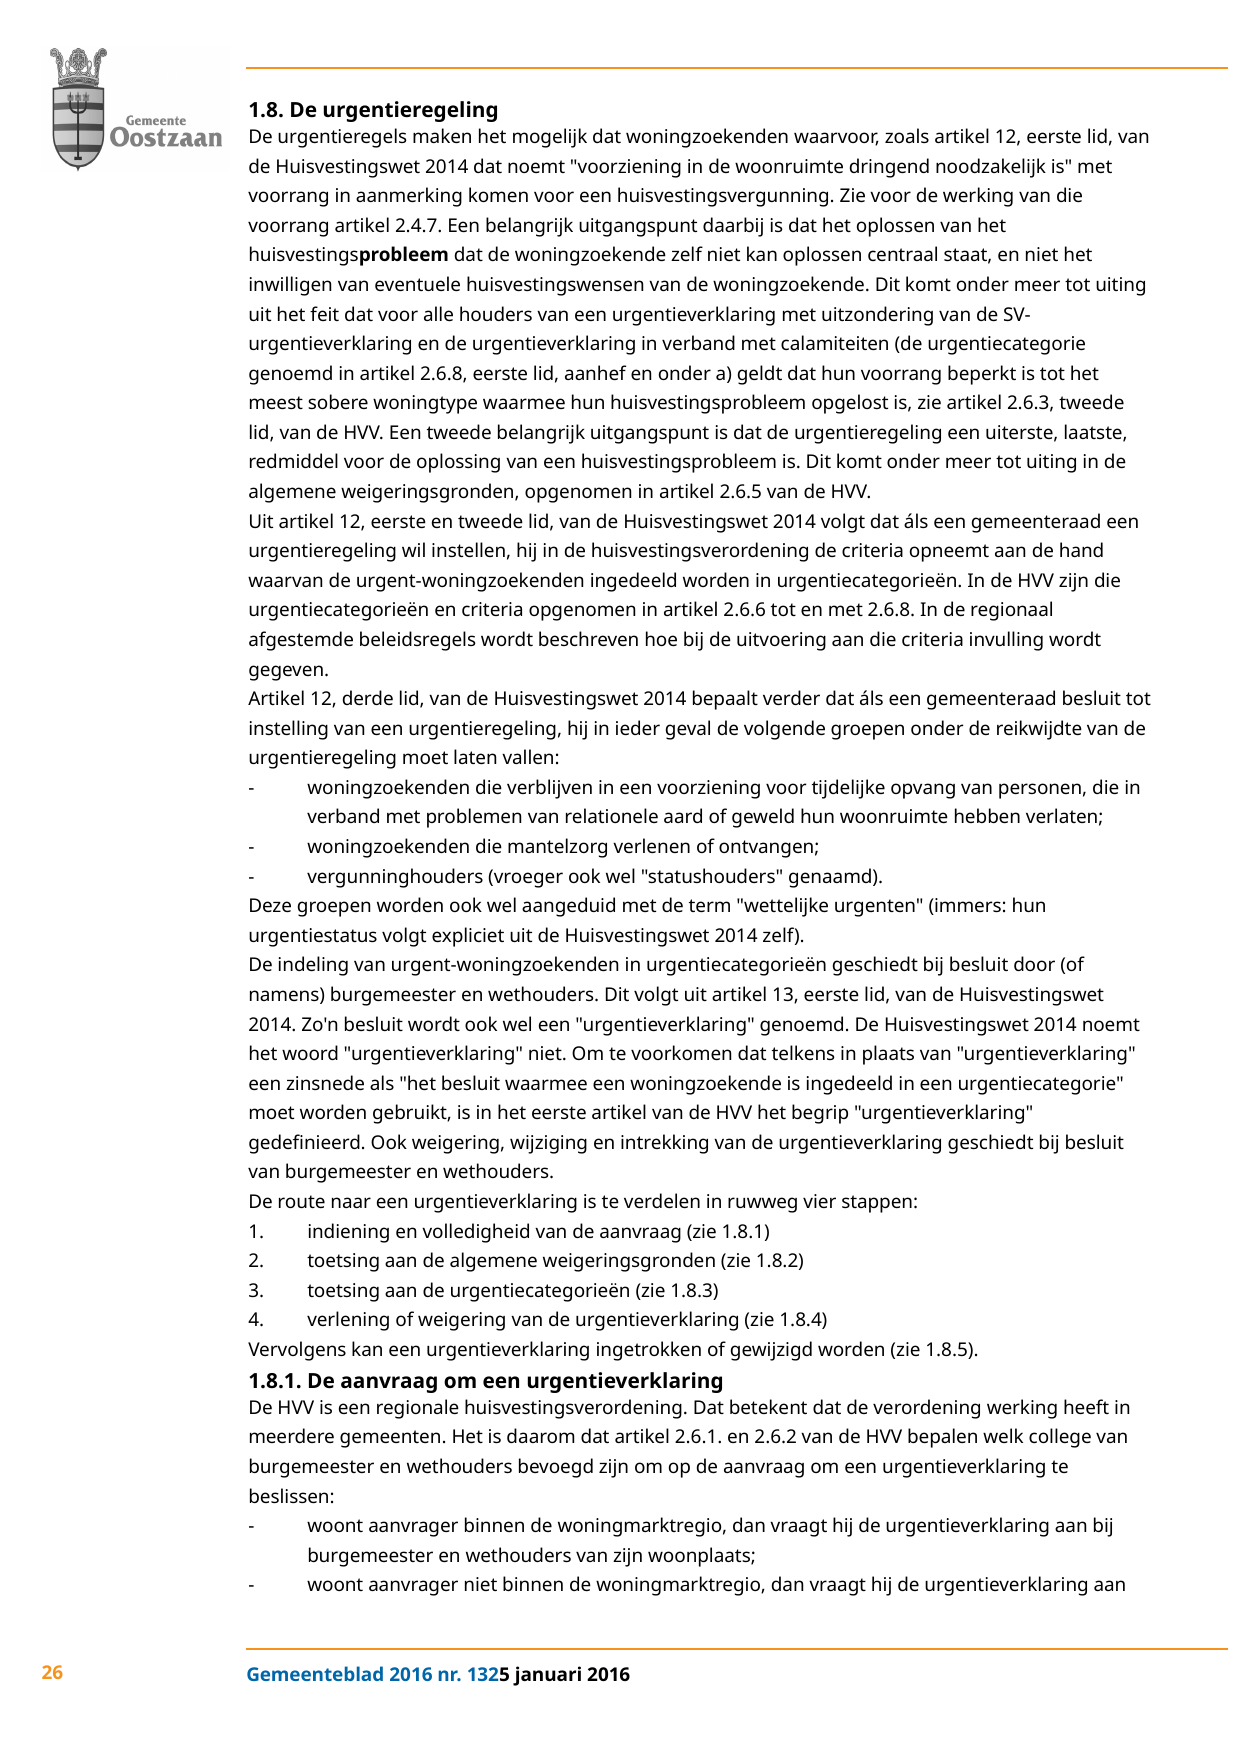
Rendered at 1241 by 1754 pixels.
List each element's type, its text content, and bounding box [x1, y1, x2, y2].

list woont aanvrager niet binnen de woningmarktregio, dan vraagt hij de urgentieverklaring aan [248, 1572, 1152, 1597]
text 1.8.1. De aanvraag om een urgentieverklaring [248, 1366, 1152, 1394]
list verlening of weigering van de urgentieverklaring (zie 1.8.4) [248, 1307, 1152, 1332]
list toetsing aan de urgentiecategorieën (zie 1.8.3) [248, 1277, 1152, 1303]
text Vervolgens kan een urgentieverklaring ingetrokken of gewijzigd worden (zie 1.8.5). [248, 1336, 1152, 1362]
text De indeling van urgent-woningzoekenden in urgentiecategorieën geschiedt bij besluit door (of namens) burgemeester en wethouders. Dit volgt uit artikel 13, eerste lid, van de Huisvestingswet 2014. Zo'n besluit wordt ook wel een "urgentieverklaring" genoemd. De Huisvestingswet 2014 noemt het woord "urgentieverklaring" niet. Om te voorkomen dat telkens in plaats van "urgentieverklaring" een zinsnede als "het besluit waarmee een woningzoekende is ingedeeld in een urgentiecategorie" moet worden gebruikt, is in het eerste artikel van de HVV het begrip "urgentieverklaring" gedefinieerd. Ook weigering, wijziging en intrekking van de urgentieverklaring geschiedt bij besluit van burgemeester en wethouders. [248, 952, 1152, 1184]
list toetsing aan de algemene weigeringsgronden (zie 1.8.2) [248, 1247, 1152, 1273]
text De HVV is een regionale huisvestingsverordening. Dat betekent dat de verordening werking heeft in meerdere gemeenten. Het is daarom dat artikel 2.6.1. en 2.6.2 van de HVV bepalen welk college van burgemeester en wethouders bevoegd zijn om op de aanvraag om een urgentieverklaring te beslissen: [248, 1394, 1152, 1509]
list woont aanvrager binnen de woningmarktregio, dan vraagt hij de urgentieverklaring aan bij burgemeester en wethouders van zijn woonplaats; [248, 1512, 1152, 1568]
text 1.8. De urgentieregeling [248, 95, 1152, 123]
text Uit artikel 12, eerste en tweede lid, van de Huisvestingswet 2014 volgt dat áls een gemeenteraad een urgentieregeling wil instellen, hij in de huisvestingsverordening de criteria opneemt aan de hand waarvan de urgent-woningzoekenden ingedeeld worden in urgentiecategorieën. In de HVV zijn die urgentiecategorieën en criteria opgenomen in artikel 2.6.6 tot en met 2.6.8. In de regionaal afgestemde beleidsregels wordt beschreven hoe bij de uitvoering aan die criteria invulling wordt gegeven. [248, 508, 1152, 681]
text De route naar een urgentieverklaring is te verdelen in ruwweg vier stappen: [248, 1188, 1152, 1214]
text De urgentieregels maken het mogelijk dat woningzoekenden waarvoor, zoals artikel 12, eerste lid, van de Huisvestingswet 2014 dat noemt "voorziening in de woonruimte dringend noodzakelijk is" met voorrang in aanmerking komen voor een huisvestingsvergunning. Zie voor de werking van die voorrang artikel 2.4.7. Een belangrijk uitgangspunt daarbij is dat het oplossen van het huisvestingsprobleem dat de woningzoekende zelf niet kan oplossen centraal staat, en niet het inwilligen van eventuele huisvestingswensen van de woningzoekende. Dit komt onder meer tot uiting uit het feit dat voor alle houders van een urgentieverklaring met uitzondering van de SV-urgentieverklaring en de urgentieverklaring in verband met calamiteiten (de urgentiecategorie genoemd in artikel 2.6.8, eerste lid, aanhef en onder a) geldt dat hun voorrang beperkt is tot het meest sobere woningtype waarmee hun huisvestingsprobleem opgelost is, zie artikel 2.6.3, tweede lid, van de HVV. Een tweede belangrijk uitgangspunt is dat de urgentieregeling een uiterste, laatste, redmiddel voor de oplossing van een huisvestingsprobleem is. Dit komt onder meer tot uiting in de algemene weigeringsgronden, opgenomen in artikel 2.6.5 van de HVV. [248, 123, 1152, 504]
list woningzoekenden die mantelzorg verlenen of ontvangen; [248, 833, 1152, 859]
list vergunninghouders (vroeger ook wel "statushouders" genaamd). [248, 863, 1152, 888]
list indiening en volledigheid van de aanvraag (zie 1.8.1) [248, 1218, 1152, 1243]
text Deze groepen worden ook wel aangeduid met de term "wettelijke urgenten" (immers: hun urgentiestatus volgt expliciet uit de Huisvestingswet 2014 zelf). [248, 892, 1152, 948]
list woningzoekenden die verblijven in een voorziening voor tijdelijke opvang van personen, die in verband met problemen van relationele aard of geweld hun woonruimte hebben verlaten; [248, 774, 1152, 829]
picture [41, 47, 231, 172]
text Artikel 12, derde lid, van de Huisvestingswet 2014 bepaalt verder dat áls een gemeenteraad besluit tot instelling van een urgentieregeling, hij in ieder geval de volgende groepen onder de reikwijdte van de urgentieregeling moet laten vallen: [248, 685, 1152, 770]
